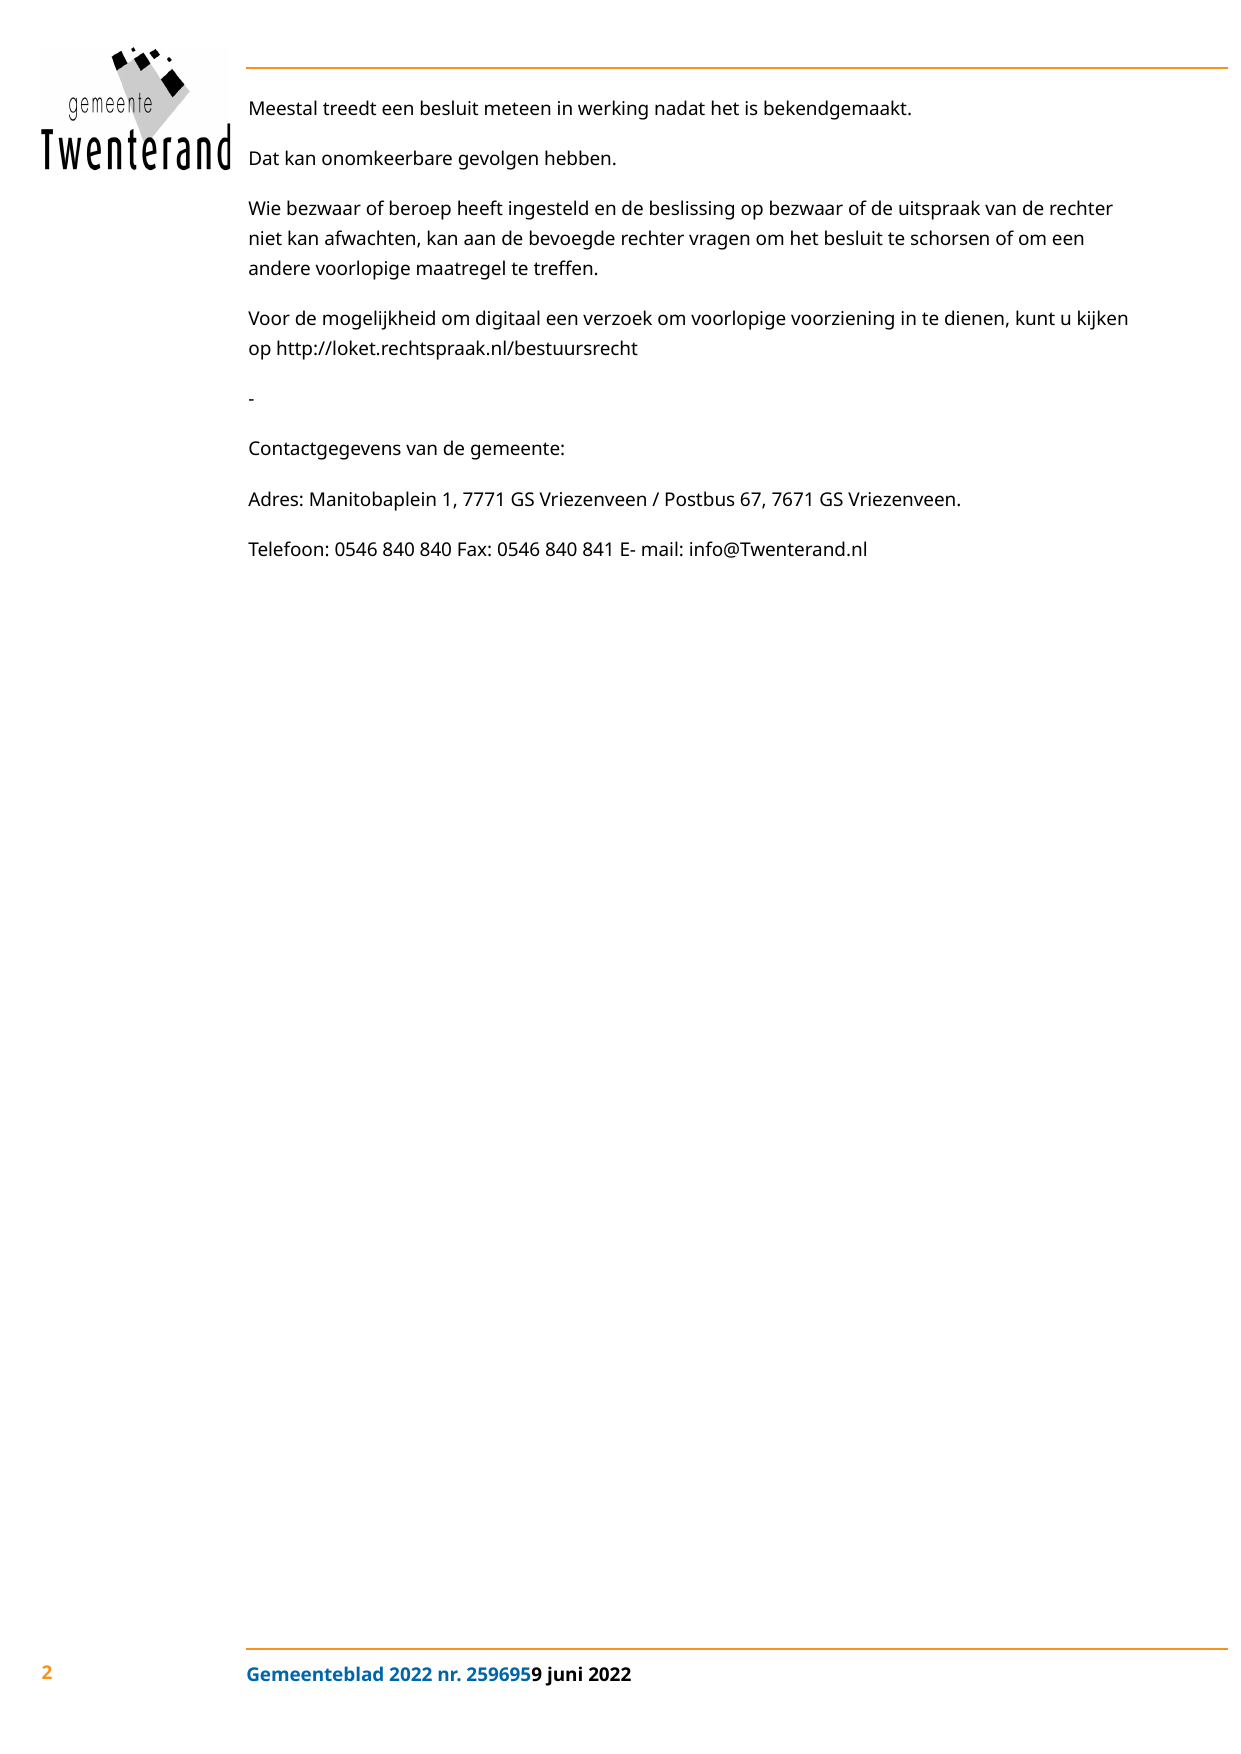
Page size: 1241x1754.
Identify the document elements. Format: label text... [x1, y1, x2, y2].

text Adres: Manitobaplein 1, 7771 GS Vriezenveen / Postbus 67, 7671 GS Vriezenveen. [248, 486, 1152, 512]
picture [41, 47, 231, 172]
text Dat kan onomkeerbare gevolgen hebben. [248, 145, 1152, 171]
text Meestal treedt een besluit meteen in werking nadat het is bekendgemaakt. [248, 95, 1152, 121]
text - [248, 385, 1152, 411]
text Wie bezwaar of beroep heeft ingesteld en de beslissing op bezwaar of de uitspraak van de rechter niet kan afwachten, kan aan de bevoegde rechter vragen om het besluit te schorsen of om een andere voorlopige maatregel te treffen. [248, 196, 1152, 281]
text Telefoon: 0546 840 840 Fax: 0546 840 841 E- mail: info@Twenterand.nl [248, 536, 1152, 562]
text Contactgegevens van de gemeente: [248, 436, 1152, 461]
text Voor de mogelijkheid om digitaal een verzoek om voorlopige voorziening in te dienen, kunt u kijken op http://loket.rechtspraak.nl/bestuursrecht [248, 305, 1152, 361]
